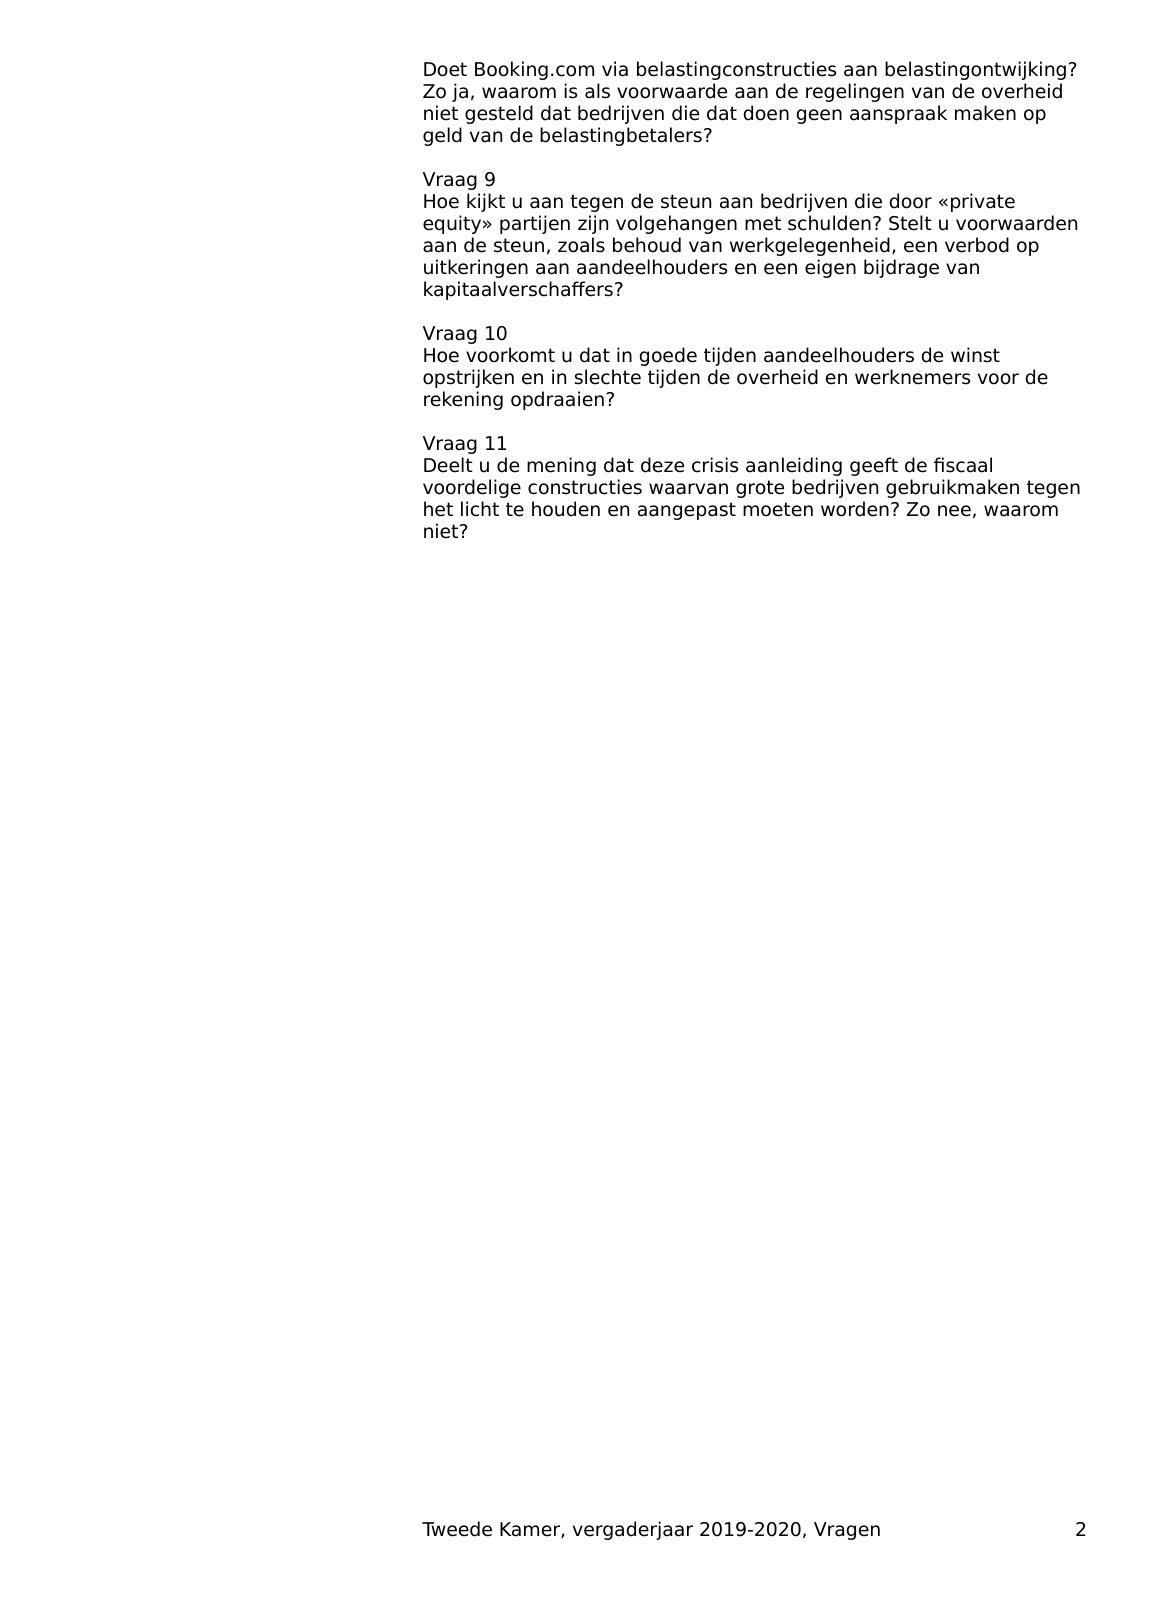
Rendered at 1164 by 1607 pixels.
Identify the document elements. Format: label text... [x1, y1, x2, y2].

text Hoe voorkomt u dat in goede tijden aandeelhouders de winst opstrijken en in slechte tijden de overheid en werknemers voor de rekening opdraaien? [422, 345, 1087, 411]
text Vraag 9 [422, 169, 1087, 191]
text Deelt u de mening dat deze crisis aanleiding geeft de fiscaal voordelige constructies waarvan grote bedrijven gebruikmaken tegen het licht te houden en aangepast moeten worden? Zo nee, waarom niet? [422, 455, 1087, 543]
text Vraag 10 [422, 323, 1087, 345]
text Doet Booking.com via belastingconstructies aan belastingontwijking? Zo ja, waarom is als voorwaarde aan de regelingen van de overheid niet gesteld dat bedrijven die dat doen geen aanspraak maken op geld van de belastingbetalers? [422, 59, 1087, 147]
text Vraag 11 [422, 433, 1087, 455]
text Hoe kijkt u aan tegen de steun aan bedrijven die door «private equity» partijen zijn volgehangen met schulden? Stelt u voorwaarden aan de steun, zoals behoud van werkgelegenheid, een verbod op uitkeringen aan aandeelhouders en een eigen bijdrage van kapitaalverschaffers? [422, 191, 1087, 301]
